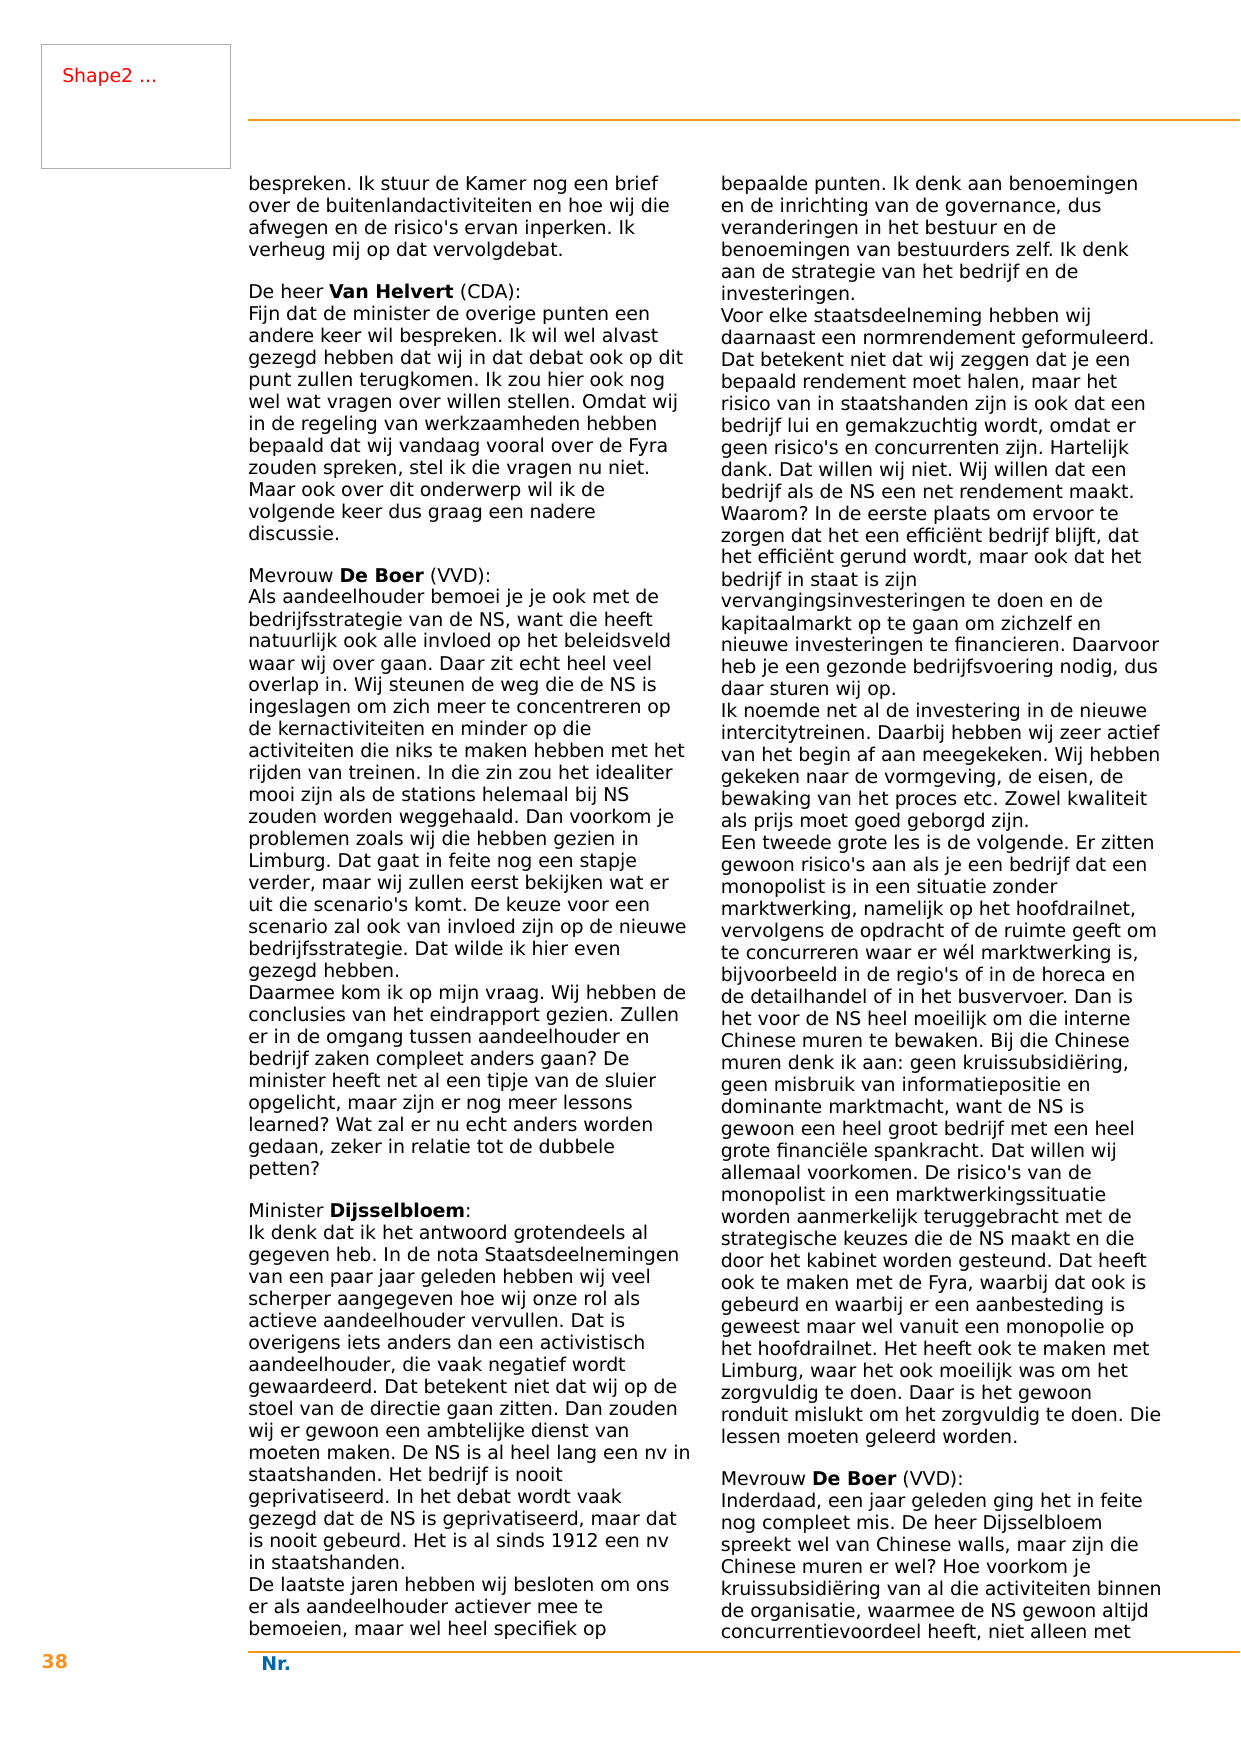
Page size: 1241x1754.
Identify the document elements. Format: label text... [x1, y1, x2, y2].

text Voor elke staatsdeelneming hebben wij daarnaast een normrendement geformuleerd. Dat betekent niet dat wij zeggen dat je een bepaald rendement moet halen, maar het risico van in staatshanden zijn is ook dat een bedrijf lui en gemakzuchtig wordt, omdat er geen risico's en concurrenten zijn. Hartelijk dank. Dat willen wij niet. Wij willen dat een bedrijf als de NS een net rendement maakt. Waarom? In de eerste plaats om ervoor te zorgen dat het een efficiënt bedrijf blijft, dat het efficiënt gerund wordt, maar ook dat het bedrijf in staat is zijn vervangingsinvesteringen te doen en de kapitaalmarkt op te gaan om zichzelf en nieuwe investeringen te financieren. Daarvoor heb je een gezonde bedrijfsvoering nodig, dus daar sturen wij op. [721, 305, 1163, 700]
text Fijn dat de minister de overige punten een andere keer wil bespreken. Ik wil wel alvast gezegd hebben dat wij in dat debat ook op dit punt zullen terugkomen. Ik zou hier ook nog wel wat vragen over willen stellen. Omdat wij in de regeling van werkzaamheden hebben bepaald dat wij vandaag vooral over de Fyra zouden spreken, stel ik die vragen nu niet. Maar ook over dit onderwerp wil ik de volgende keer dus graag een nadere discussie. [248, 303, 691, 544]
text Minister Dijsselbloem: [248, 1200, 691, 1222]
text Inderdaad, een jaar geleden ging het in feite nog compleet mis. De heer Dijsselbloem spreekt wel van Chinese walls, maar zijn die Chinese muren er wel? Hoe voorkom je kruissubsidiëring van al die activiteiten binnen de organisatie, waarmee de NS gewoon altijd concurrentievoordeel heeft, niet alleen met [721, 1489, 1163, 1643]
text De heer Van Helvert (CDA): [248, 281, 691, 303]
text Mevrouw De Boer (VVD): [248, 564, 691, 586]
text Ik noemde net al de investering in de nieuwe intercitytreinen. Daarbij hebben wij zeer actief van het begin af aan meegekeken. Wij hebben gekeken naar de vormgeving, de eisen, de bewaking van het proces etc. Zowel kwaliteit als prijs moet goed geborgd zijn. [721, 700, 1163, 832]
text bepaalde punten. Ik denk aan benoemingen en de inrichting van de governance, dus veranderingen in het bestuur en de benoemingen van bestuurders zelf. Ik denk aan de strategie van het bedrijf en de investeringen. [721, 173, 1163, 305]
text Mevrouw De Boer (VVD): [721, 1468, 1163, 1489]
text bespreken. Ik stuur de Kamer nog een brief over de buitenlandactiviteiten en hoe wij die afwegen en de risico's ervan inperken. Ik verheug mij op dat vervolgdebat. [248, 173, 691, 261]
text Ik denk dat ik het antwoord grotendeels al gegeven heb. In de nota Staatsdeelnemingen van een paar jaar geleden hebben wij veel scherper aangegeven hoe wij onze rol als actieve aandeelhouder vervullen. Dat is overigens iets anders dan een activistisch aandeelhouder, die vaak negatief wordt gewaardeerd. Dat betekent niet dat wij op de stoel van de directie gaan zitten. Dan zouden wij er gewoon een ambtelijke dienst van moeten maken. De NS is al heel lang een nv in staatshanden. Het bedrijf is nooit geprivatiseerd. In het debat wordt vaak gezegd dat de NS is geprivatiseerd, maar dat is nooit gebeurd. Het is al sinds 1912 een nv in staatshanden. [248, 1222, 691, 1573]
text Een tweede grote les is de volgende. Er zitten gewoon risico's aan als je een bedrijf dat een monopolist is in een situatie zonder marktwerking, namelijk op het hoofdrailnet, vervolgens de opdracht of de ruimte geeft om te concurreren waar er wél marktwerking is, bijvoorbeeld in de regio's of in de horeca en de detailhandel of in het busvervoer. Dan is het voor de NS heel moeilijk om die interne Chinese muren te bewaken. Bij die Chinese muren denk ik aan: geen kruissubsidiëring, geen misbruik van informatiepositie en dominante marktmacht, want de NS is gewoon een heel groot bedrijf met een heel grote financiële spankracht. Dat willen wij allemaal voorkomen. De risico's van de monopolist in een marktwerkingssituatie worden aanmerkelijk teruggebracht met de strategische keuzes die de NS maakt en die door het kabinet worden gesteund. Dat heeft ook te maken met de Fyra, waarbij dat ook is gebeurd en waarbij er een aanbesteding is geweest maar wel vanuit een monopolie op het hoofdrailnet. Het heeft ook te maken met Limburg, waar het ook moeilijk was om het zorgvuldig te doen. Daar is het gewoon ronduit mislukt om het zorgvuldig te doen. Die lessen moeten geleerd worden. [721, 832, 1163, 1448]
text Als aandeelhouder bemoei je je ook met de bedrijfsstrategie van de NS, want die heeft natuurlijk ook alle invloed op het beleidsveld waar wij over gaan. Daar zit echt heel veel overlap in. Wij steunen de weg die de NS is ingeslagen om zich meer te concentreren op de kernactiviteiten en minder op die activiteiten die niks te maken hebben met het rijden van treinen. In die zin zou het idealiter mooi zijn als de stations helemaal bij NS zouden worden weggehaald. Dan voorkom je problemen zoals wij die hebben gezien in Limburg. Dat gaat in feite nog een stapje verder, maar wij zullen eerst bekijken wat er uit die scenario's komt. De keuze voor een scenario zal ook van invloed zijn op de nieuwe bedrijfsstrategie. Dat wilde ik hier even gezegd hebben. [248, 586, 691, 982]
text Daarmee kom ik op mijn vraag. Wij hebben de conclusies van het eindrapport gezien. Zullen er in de omgang tussen aandeelhouder en bedrijf zaken compleet anders gaan? De minister heeft net al een tipje van de sluier opgelicht, maar zijn er nog meer lessons learned? Wat zal er nu echt anders worden gedaan, zeker in relatie tot de dubbele petten? [248, 982, 691, 1180]
text De laatste jaren hebben wij besloten om ons er als aandeelhouder actiever mee te bemoeien, maar wel heel specifiek op [248, 1573, 691, 1639]
